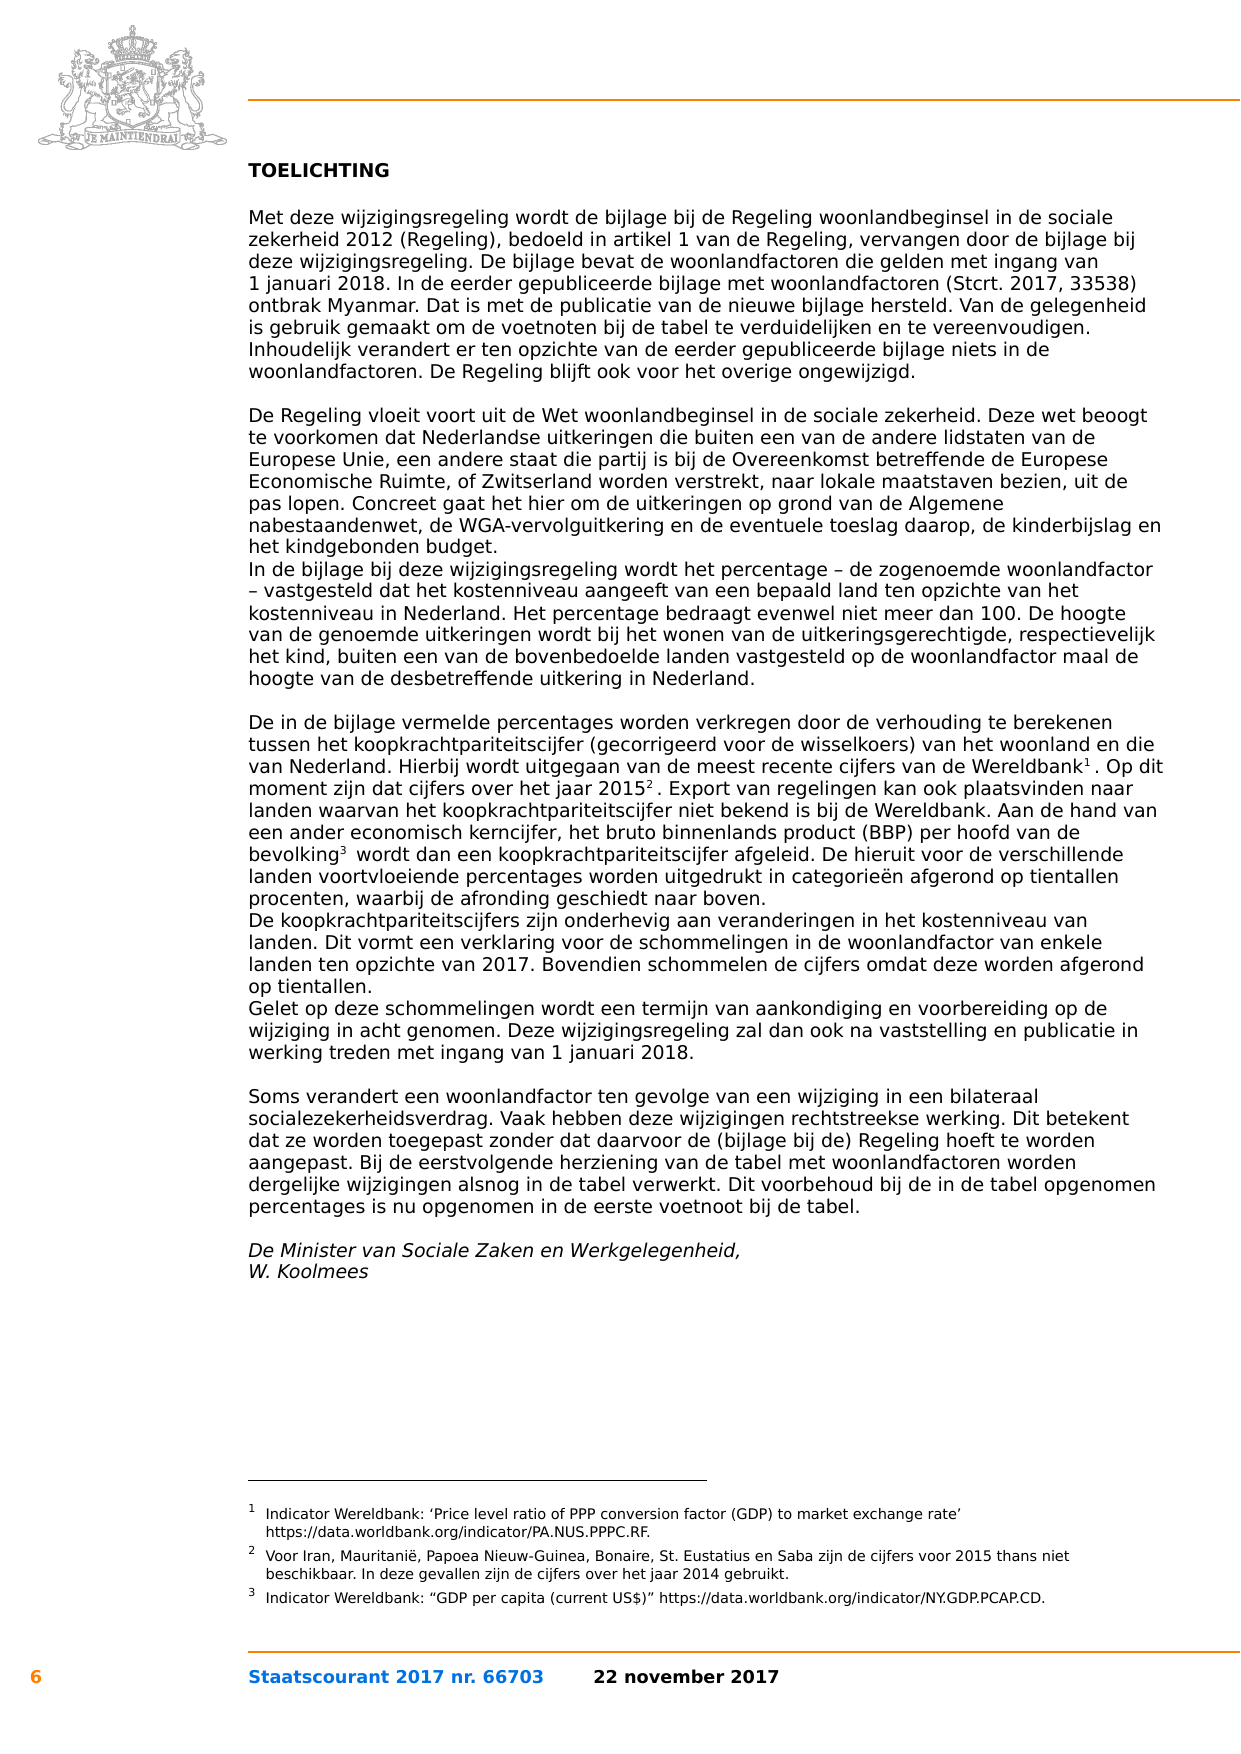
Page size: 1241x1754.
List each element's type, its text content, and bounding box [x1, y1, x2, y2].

text Indicator Wereldbank: ‘Price level ratio of PPP conversion factor (GDP) to market exchange rate’ https://data.worldbank.org/indicator/PA.NUS.PPPC.RF. [248, 1502, 1163, 1541]
text De Minister van Sociale Zaken en Werkgelegenheid, W. Koolmees [248, 1239, 1163, 1283]
text Soms verandert een woonlandfactor ten gevolge van een wijziging in een bilateraal socialezekerheidsverdrag. Vaak hebben deze wijzigingen rechtstreekse werking. Dit betekent dat ze worden toegepast zonder dat daarvoor de (bijlage bij de) Regeling hoeft te worden aangepast. Bij de eerstvolgende herziening van de tabel met woonlandfactoren worden dergelijke wijzigingen alsnog in de tabel verwerkt. Dit voorbehoud bij de in de tabel opgenomen percentages is nu opgenomen in de eerste voetnoot bij de tabel. [248, 1086, 1163, 1218]
text Voor Iran, Mauritanië, Papoea Nieuw-Guinea, Bonaire, St. Eustatius en Saba zijn de cijfers voor 2015 thans niet beschikbaar. In deze gevallen zijn de cijfers over het jaar 2014 gebruikt. [248, 1544, 1163, 1583]
text De Regeling vloeit voort uit de Wet woonlandbeginsel in de sociale zekerheid. Deze wet beoogt te voorkomen dat Nederlandse uitkeringen die buiten een van de andere lidstaten van de Europese Unie, een andere staat die partij is bij de Overeenkomst betreffende de Europese Economische Ruimte, of Zwitserland worden verstrekt, naar lokale maatstaven bezien, uit de pas lopen. Concreet gaat het hier om de uitkeringen op grond van de Algemene nabestaandenwet, de WGA-vervolguitkering en de eventuele toeslag daarop, de kinderbijslag en het kindgebonden budget. [248, 404, 1163, 558]
text Met deze wijzigingsregeling wordt de bijlage bij de Regeling woonlandbeginsel in de sociale zekerheid 2012 (Regeling), bedoeld in artikel 1 van de Regeling, vervangen door de bijlage bij deze wijzigingsregeling. De bijlage bevat de woonlandfactoren die gelden met ingang van 1 januari 2018. In de eerder gepubliceerde bijlage met woonlandfactoren (Stcrt. 2017, 33538) ontbrak Myanmar. Dat is met de publicatie van de nieuwe bijlage hersteld. Van de gelegenheid is gebruik gemaakt om de voetnoten bij de tabel te verduidelijken en te vereenvoudigen. Inhoudelijk verandert er ten opzichte van de eerder gepubliceerde bijlage niets in de woonlandfactoren. De Regeling blijft ook voor het overige ongewijzigd. [248, 207, 1163, 383]
text De in de bijlage vermelde percentages worden verkregen door de verhouding te berekenen tussen het koopkrachtpariteitscijfer (gecorrigeerd voor de wisselkoers) van het woonland en die van Nederland. Hierbij wordt uitgegaan van de meest recente cijfers van de Wereldbank. Op dit moment zijn dat cijfers over het jaar 2015. Export van regelingen kan ook plaatsvinden naar landen waarvan het koopkrachtpariteitscijfer niet bekend is bij de Wereldbank. Aan de hand van een ander economisch kerncijfer, het bruto binnenlands product (BBP) per hoofd van de bevolking wordt dan een koopkrachtpariteitscijfer afgeleid. De hieruit voor de verschillende landen voortvloeiende percentages worden uitgedrukt in categorieën afgerond op tientallen procenten, waarbij de afronding geschiedt naar boven. [248, 712, 1163, 910]
text In de bijlage bij deze wijzigingsregeling wordt het percentage – de zogenoemde woonlandfactor – vastgesteld dat het kostenniveau aangeeft van een bepaald land ten opzichte van het kostenniveau in Nederland. Het percentage bedraagt evenwel niet meer dan 100. De hoogte van de genoemde uitkeringen wordt bij het wonen van de uitkeringsgerechtigde, respectievelijk het kind, buiten een van de bovenbedoelde landen vastgesteld op de woonlandfactor maal de hoogte van de desbetreffende uitkering in Nederland. [248, 558, 1163, 690]
subtitle TOELICHTING [248, 160, 1163, 182]
text Indicator Wereldbank: “GDP per capita (current US$)” https://data.worldbank.org/indicator/NY.GDP.PCAP.CD. [248, 1586, 1163, 1608]
text Gelet op deze schommelingen wordt een termijn van aankondiging en voorbereiding op de wijziging in acht genomen. Deze wijzigingsregeling zal dan ook na vaststelling en publicatie in werking treden met ingang van 1 januari 2018. [248, 998, 1163, 1064]
text De koopkrachtpariteitscijfers zijn onderhevig aan veranderingen in het kostenniveau van landen. Dit vormt een verklaring voor de schommelingen in de woonlandfactor van enkele landen ten opzichte van 2017. Bovendien schommelen de cijfers omdat deze worden afgerond op tientallen. [248, 910, 1163, 998]
picture [38, 25, 227, 150]
